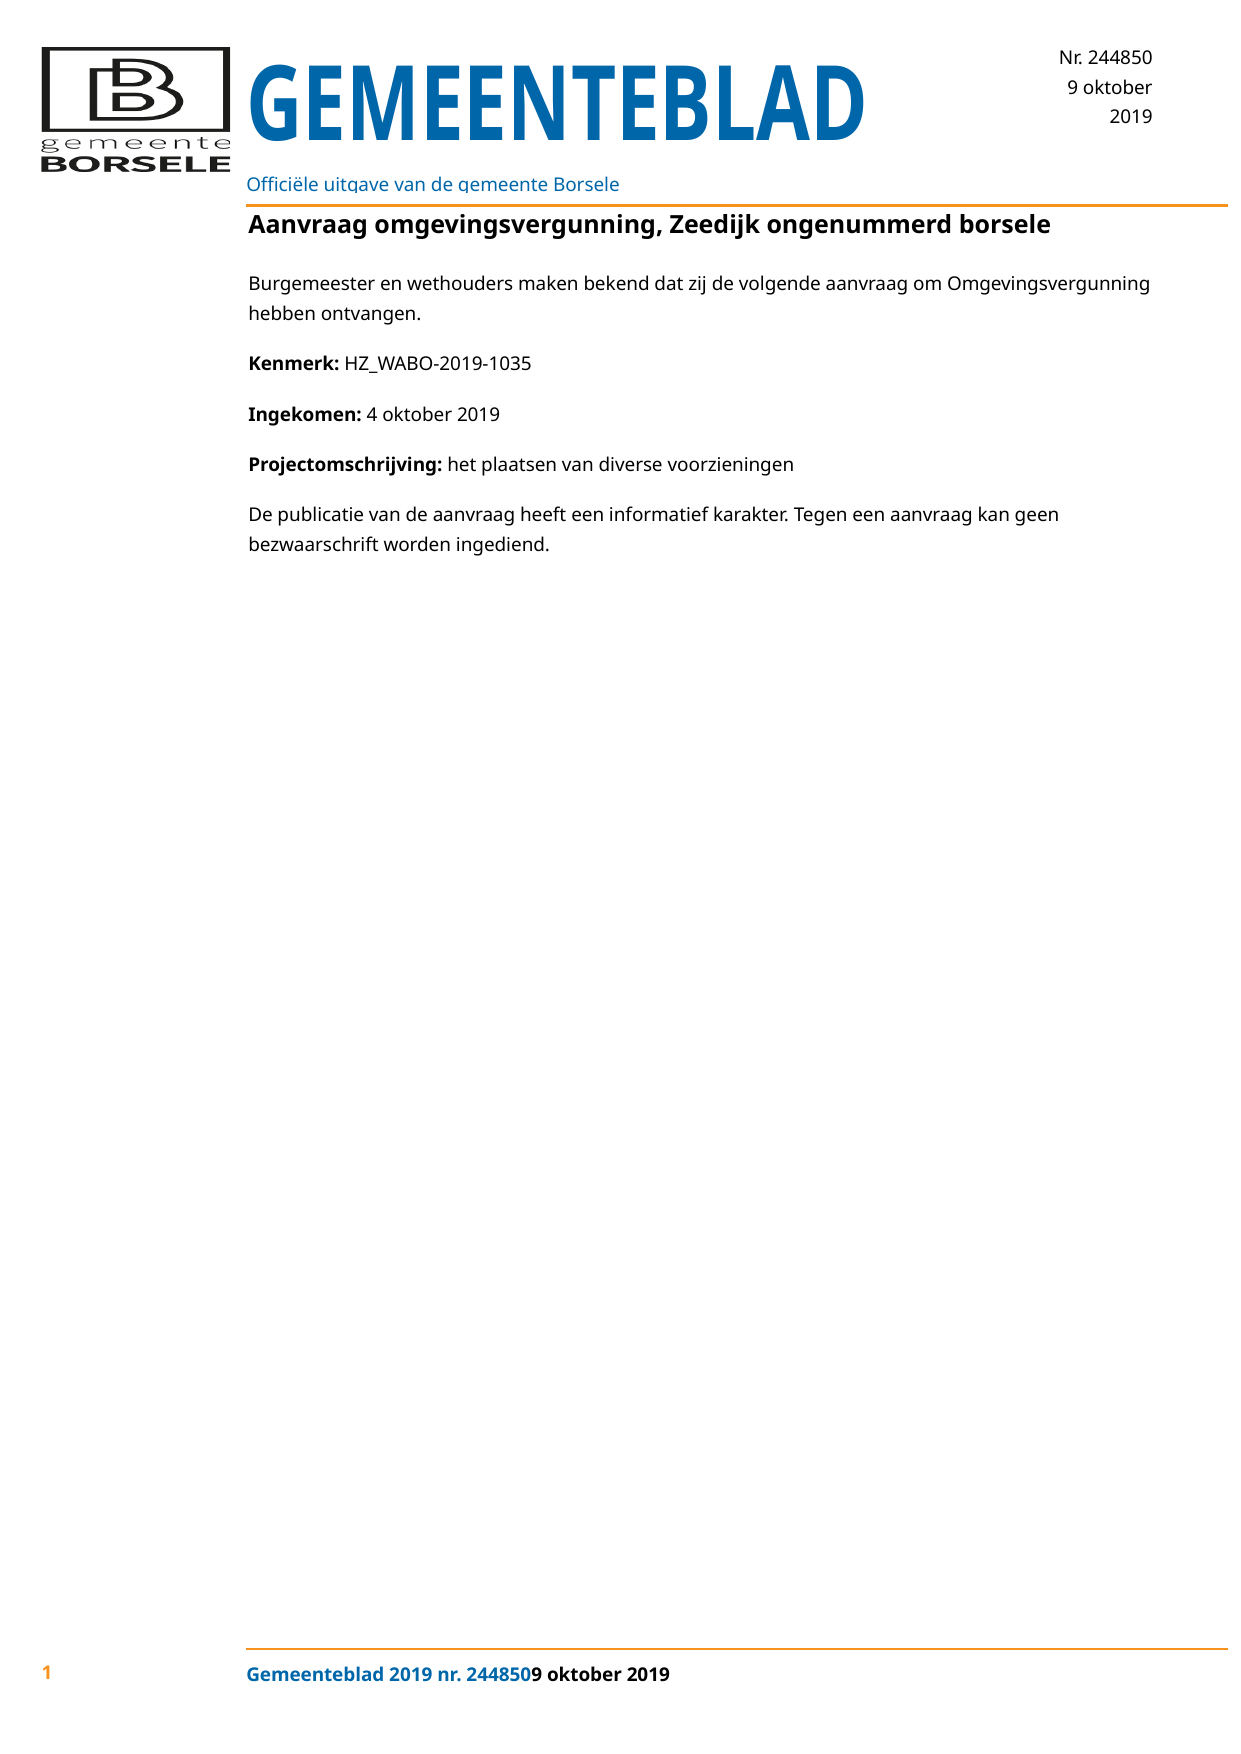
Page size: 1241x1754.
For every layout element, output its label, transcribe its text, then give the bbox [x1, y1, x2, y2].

picture [41, 47, 231, 172]
text Ingekomen: 4 oktober 2019 [248, 401, 1152, 426]
text Aanvraag omgevingsvergunning, Zeedijk ongenummerd borsele [248, 207, 1152, 241]
text De publicatie van de aanvraag heeft een informatief karakter. Tegen een aanvraag kan geen bezwaarschrift worden ingediend. [248, 502, 1152, 557]
text Projectomschrijving: het plaatsen van diverse voorzieningen [248, 451, 1152, 477]
text Burgemeester en wethouders maken bekend dat zij de volgende aanvraag om Omgevingsvergunning hebben ontvangen. [248, 270, 1152, 326]
text Kenmerk: HZ_WABO-2019-1035 [248, 350, 1152, 376]
